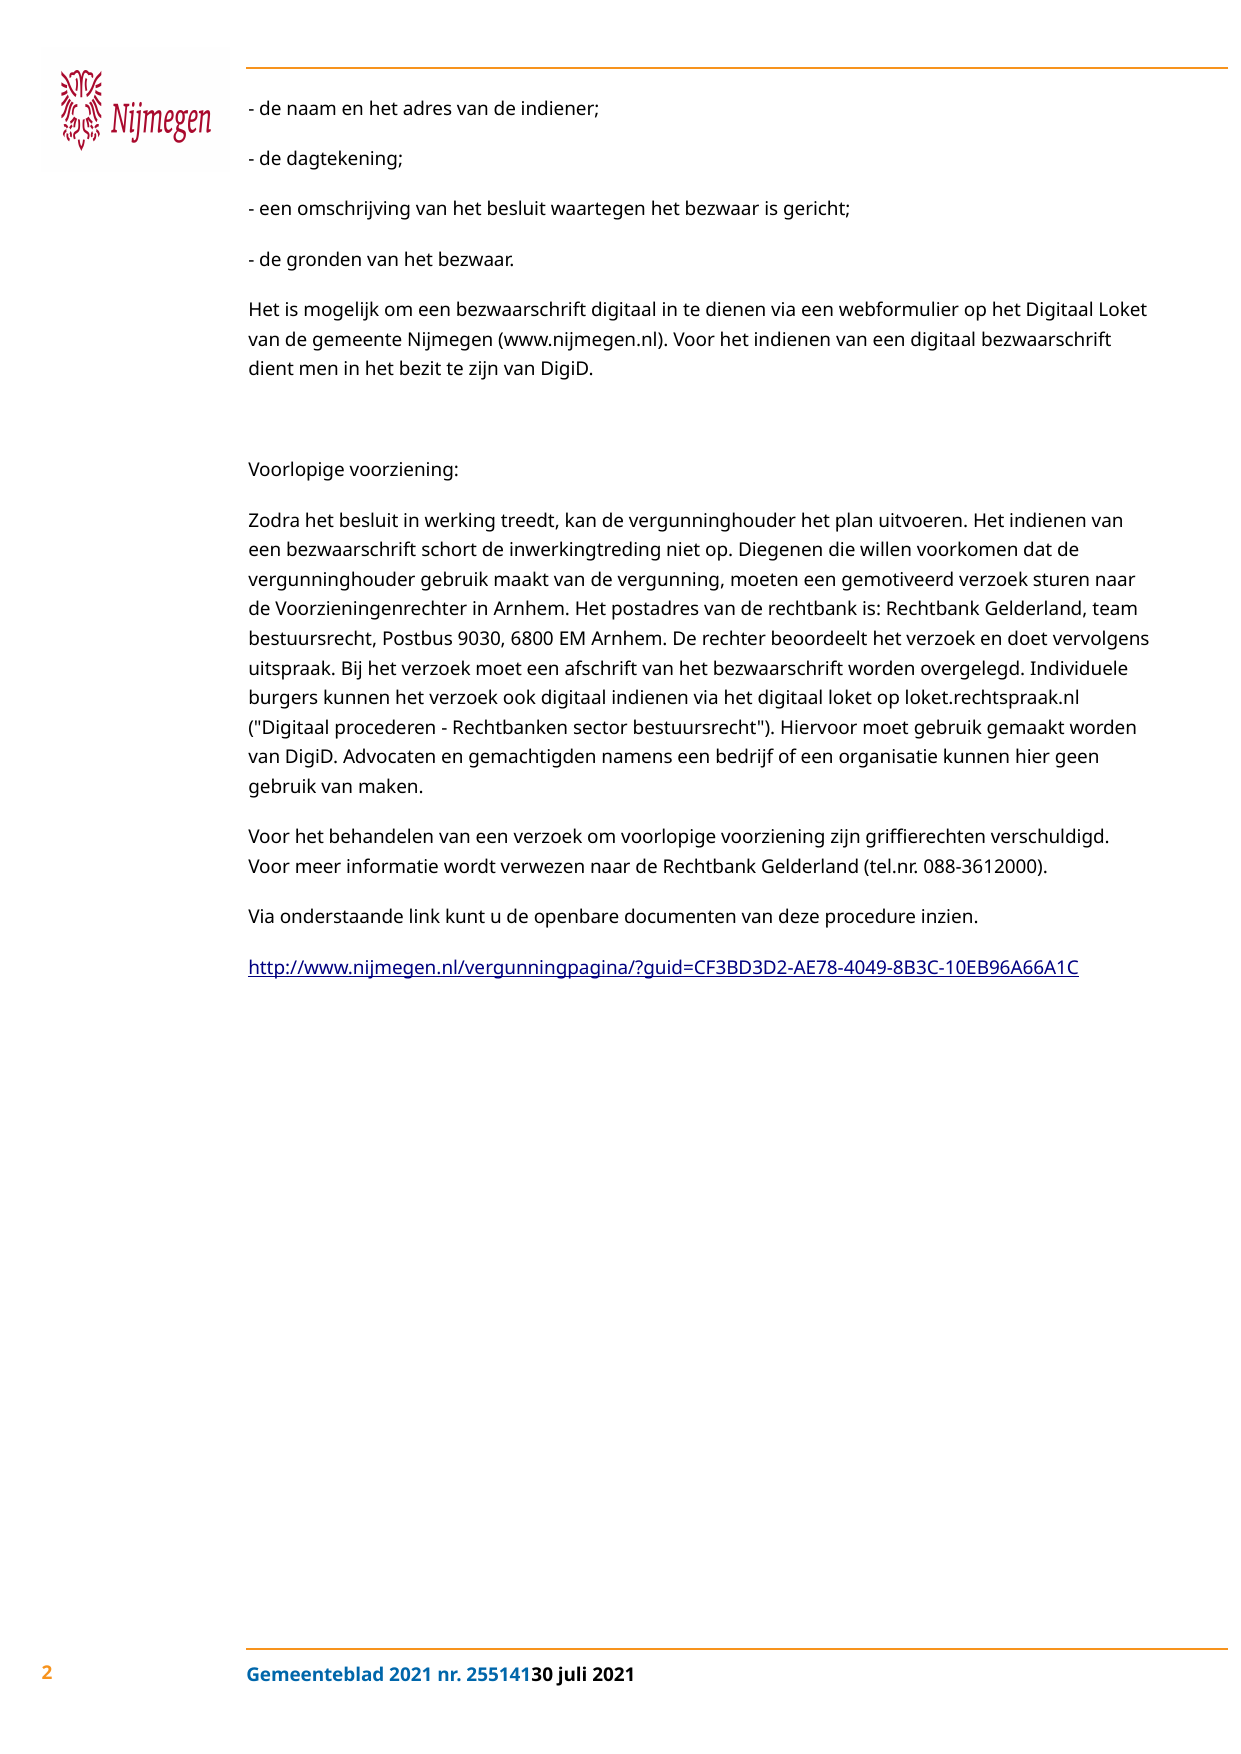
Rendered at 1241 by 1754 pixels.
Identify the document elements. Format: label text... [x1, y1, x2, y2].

text Voorlopige voorziening: [248, 456, 1152, 482]
text - een omschrijving van het besluit waartegen het bezwaar is gericht; [248, 196, 1152, 221]
text - de naam en het adres van de indiener; [248, 95, 1152, 121]
text Voor het behandelen van een verzoek om voorlopige voorziening zijn griffierechten verschuldigd. Voor meer informatie wordt verwezen naar de Rechtbank Gelderland (tel.nr. 088-3612000). [248, 823, 1152, 879]
picture [41, 47, 231, 172]
text - de dagtekening; [248, 145, 1152, 171]
text Het is mogelijk om een bezwaarschrift digitaal in te dienen via een webformulier op het Digitaal Loket van de gemeente Nijmegen (www.nijmegen.nl). Voor het indienen van een digitaal bezwaarschrift dient men in het bezit te zijn van DigiD. [248, 296, 1152, 381]
text Zodra het besluit in werking treedt, kan de vergunninghouder het plan uitvoeren. Het indienen van een bezwaarschrift schort de inwerkingtreding niet op. Diegenen die willen voorkomen dat de vergunninghouder gebruik maakt van de vergunning, moeten een gemotiveerd verzoek sturen naar de Voorzieningenrechter in Arnhem. Het postadres van de rechtbank is: Rechtbank Gelderland, team bestuursrecht, Postbus 9030, 6800 EM Arnhem. De rechter beoordeelt het verzoek en doet vervolgens uitspraak. Bij het verzoek moet een afschrift van het bezwaarschrift worden overgelegd. Individuele burgers kunnen het verzoek ook digitaal indienen via het digitaal loket op loket.rechtspraak.nl ("Digitaal procederen - Rechtbanken sector bestuursrecht"). Hiervoor moet gebruik gemaakt worden van DigiD. Advocaten en gemachtigden namens een bedrijf of een organisatie kunnen hier geen gebruik van maken. [248, 507, 1152, 799]
text http://www.nijmegen.nl/vergunningpagina/?guid=CF3BD3D2-AE78-4049-8B3C-10EB96A66A1C [248, 954, 1152, 980]
text Via onderstaande link kunt u de openbare documenten van deze procedure inzien. [248, 903, 1152, 929]
text - de gronden van het bezwaar. [248, 246, 1152, 272]
